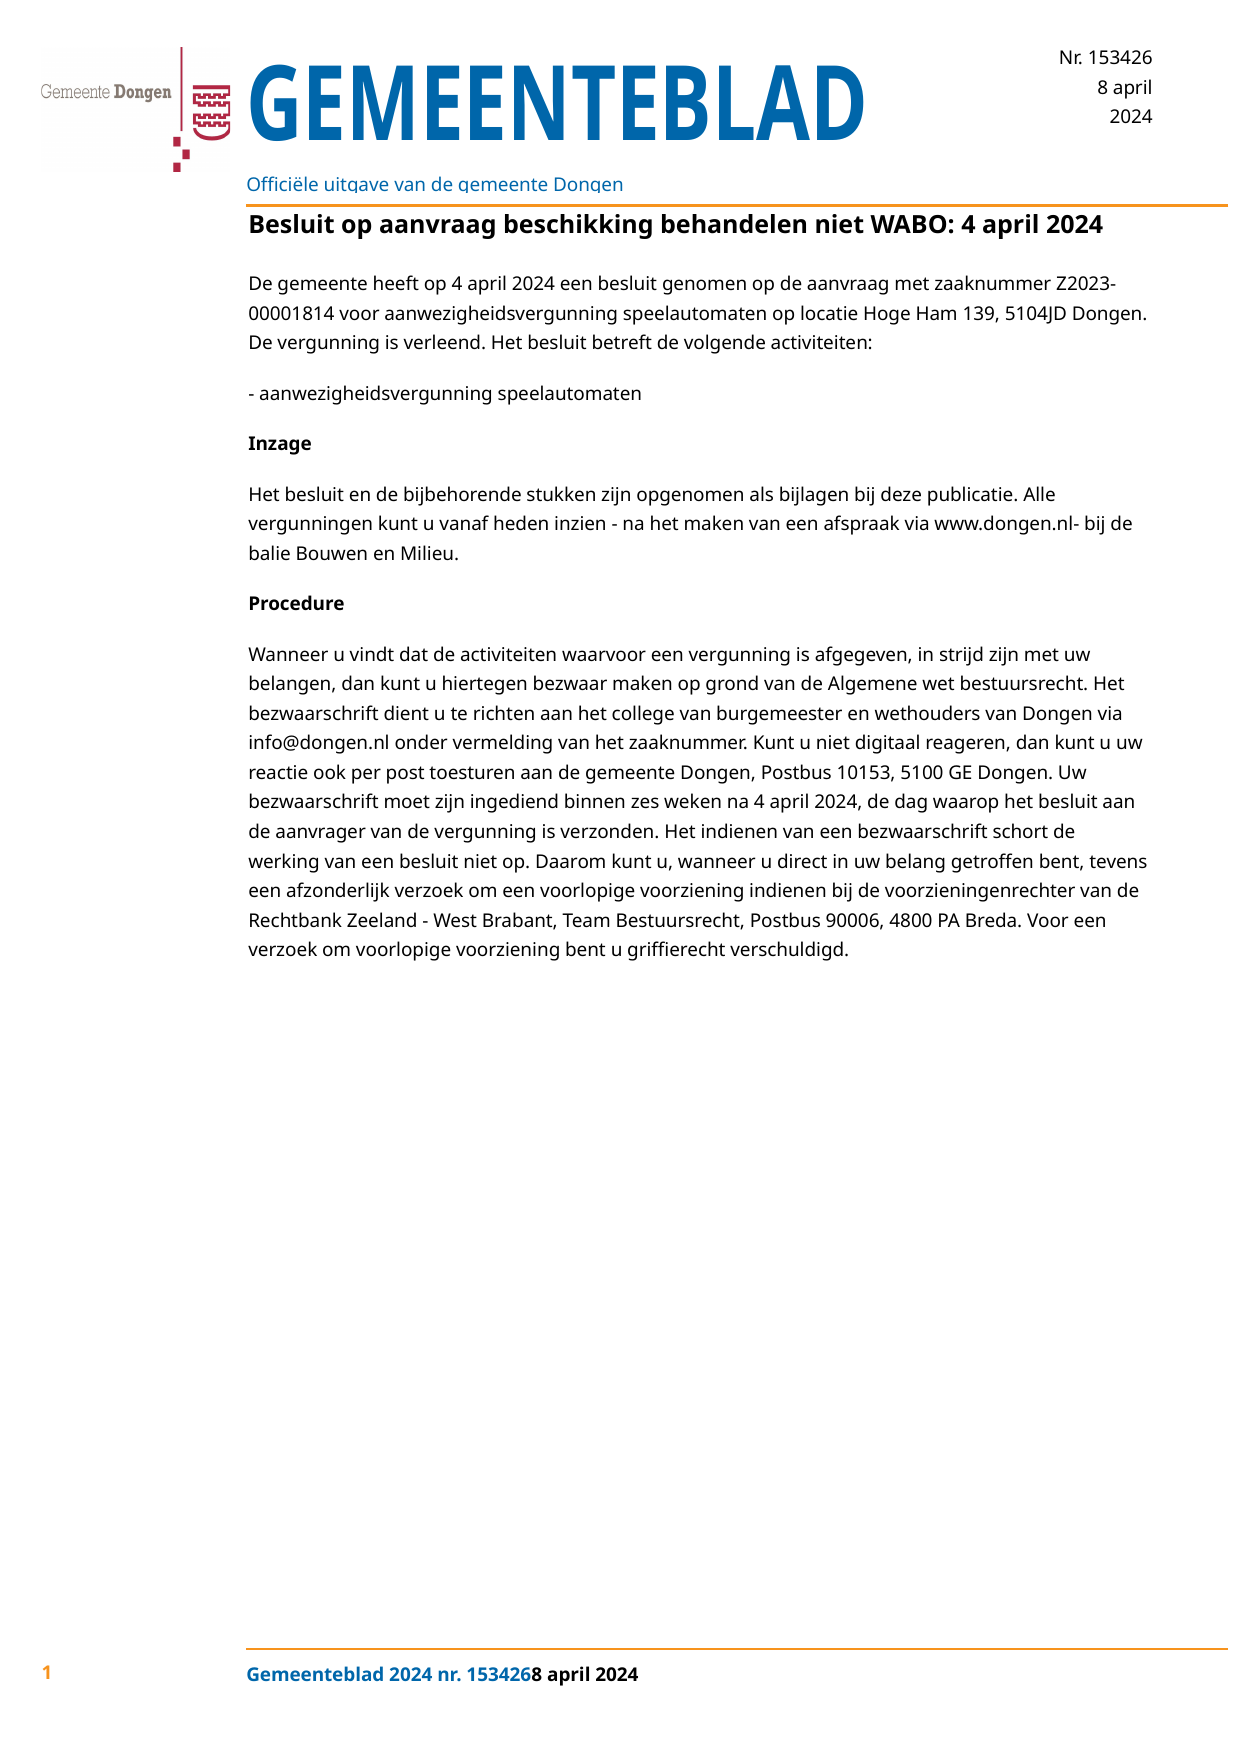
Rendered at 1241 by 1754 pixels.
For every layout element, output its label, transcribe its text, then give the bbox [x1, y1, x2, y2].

text Procedure [248, 590, 1152, 616]
text Besluit op aanvraag beschikking behandelen niet WABO: 4 april 2024 [248, 207, 1152, 241]
text Het besluit en de bijbehorende stukken zijn opgenomen als bijlagen bij deze publicatie. Alle vergunningen kunt u vanaf heden inzien - na het maken van een afspraak via www.dongen.nl- bij de balie Bouwen en Milieu. [248, 481, 1152, 566]
text - aanwezigheidsvergunning speelautomaten [248, 380, 1152, 406]
text Wanneer u vindt dat de activiteiten waarvoor een vergunning is afgegeven, in strijd zijn met uw belangen, dan kunt u hiertegen bezwaar maken op grond van de Algemene wet bestuursrecht. Het bezwaarschrift dient u te richten aan het college van burgemeester en wethouders van Dongen via info@dongen.nl onder vermelding van het zaaknummer. Kunt u niet digitaal reageren, dan kunt u uw reactie ook per post toesturen aan de gemeente Dongen, Postbus 10153, 5100 GE Dongen. Uw bezwaarschrift moet zijn ingediend binnen zes weken na 4 april 2024, de dag waarop het besluit aan de aanvrager van de vergunning is verzonden. Het indienen van een bezwaarschrift schort de werking van een besluit niet op. Daarom kunt u, wanneer u direct in uw belang getroffen bent, tevens een afzonderlijk verzoek om een voorlopige voorziening indienen bij de voorzieningenrechter van de Rechtbank Zeeland - West Brabant, Team Bestuursrecht, Postbus 90006, 4800 PA Breda. Voor een verzoek om voorlopige voorziening bent u griffierecht verschuldigd. [248, 641, 1152, 962]
picture [41, 47, 231, 172]
text Inzage [248, 430, 1152, 456]
text De gemeente heeft op 4 april 2024 een besluit genomen op de aanvraag met zaaknummer Z2023-00001814 voor aanwezigheidsvergunning speelautomaten op locatie Hoge Ham 139, 5104JD Dongen. De vergunning is verleend. Het besluit betreft de volgende activiteiten: [248, 270, 1152, 355]
